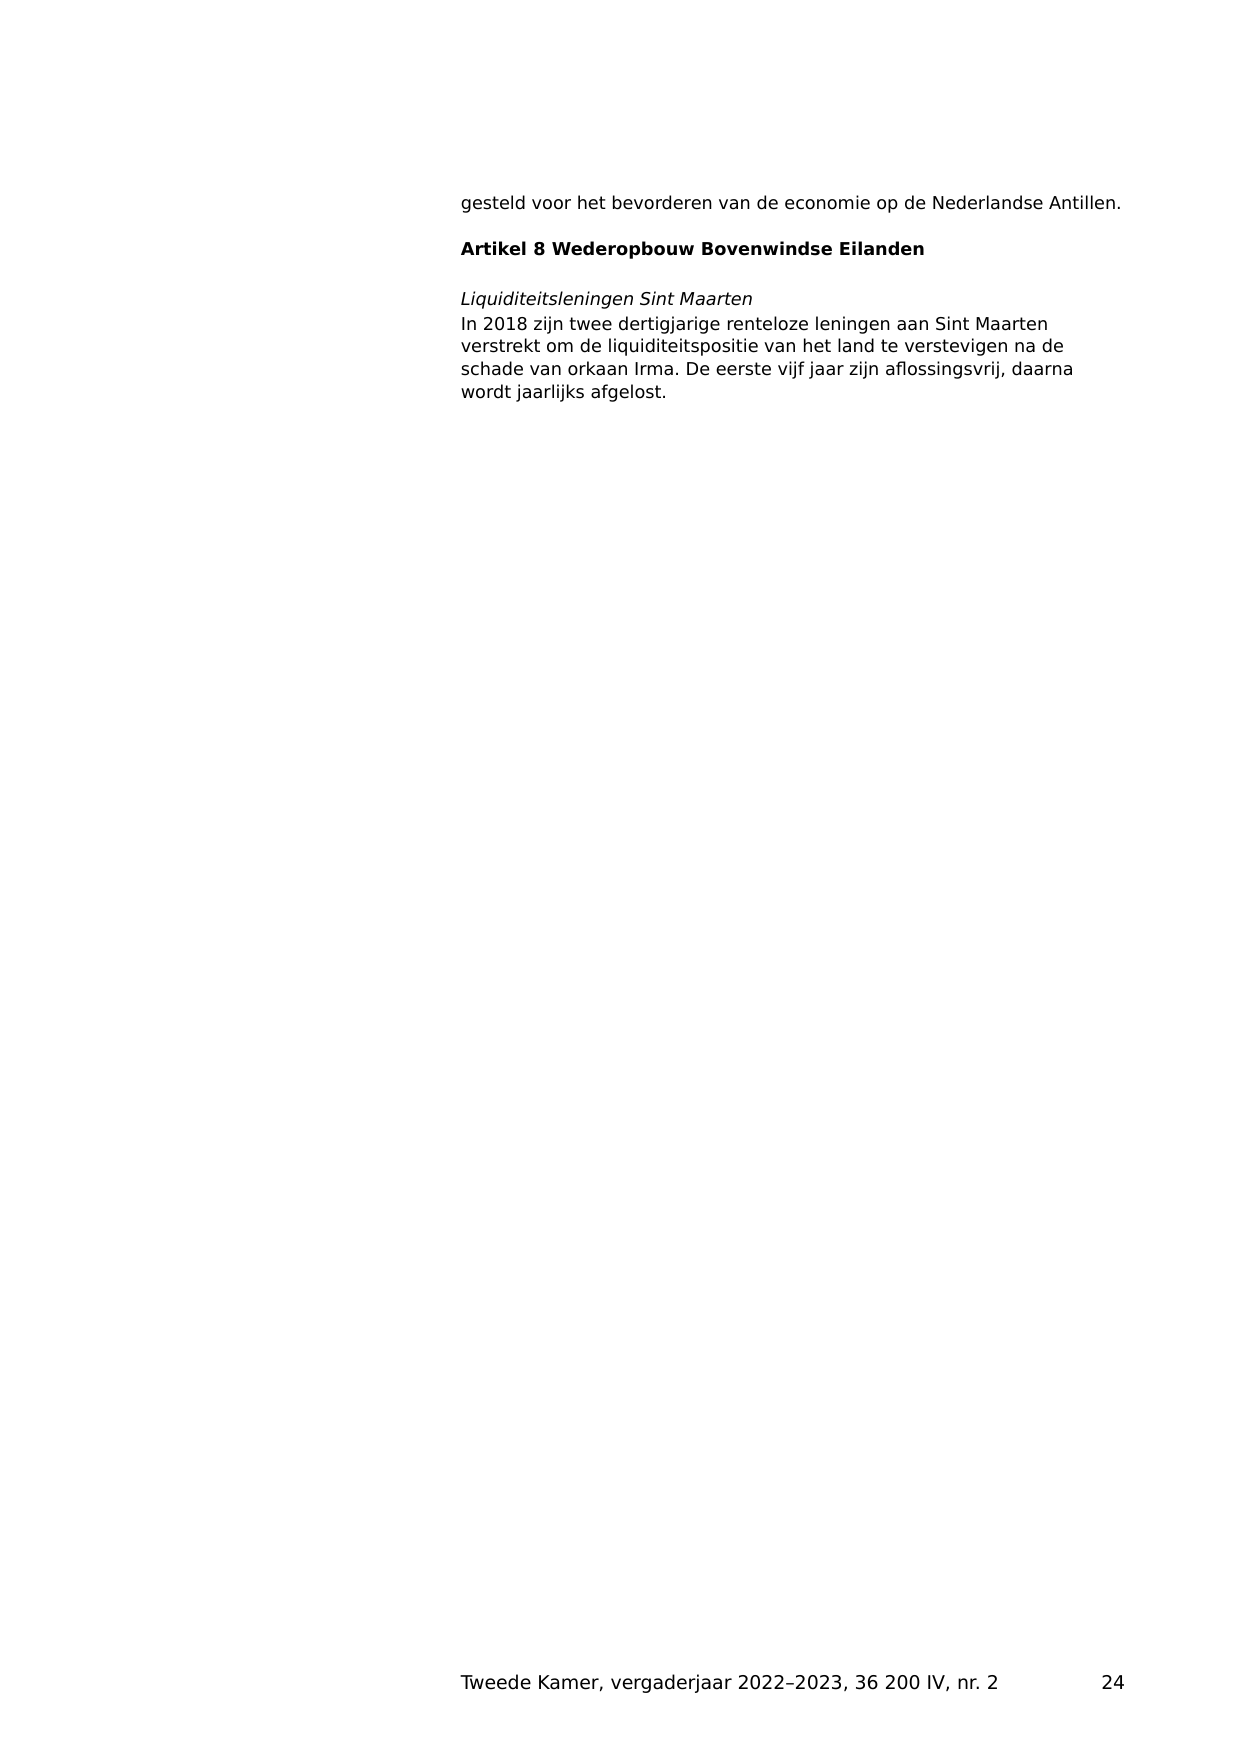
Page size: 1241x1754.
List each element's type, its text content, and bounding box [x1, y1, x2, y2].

text Liquiditeitsleningen Sint Maarten [461, 287, 1125, 309]
text Artikel 8 Wederopbouw Bovenwindse Eilanden [461, 237, 1125, 259]
text gesteld voor het bevorderen van de economie op de Nederlandse Antillen. [461, 191, 1125, 214]
text In 2018 zijn twee dertigjarige renteloze leningen aan Sint Maarten verstrekt om de liquiditeitspositie van het land te verstevigen na de schade van orkaan Irma. De eerste vijf jaar zijn aflossingsvrij, daarna wordt jaarlijks afgelost. [461, 312, 1125, 403]
